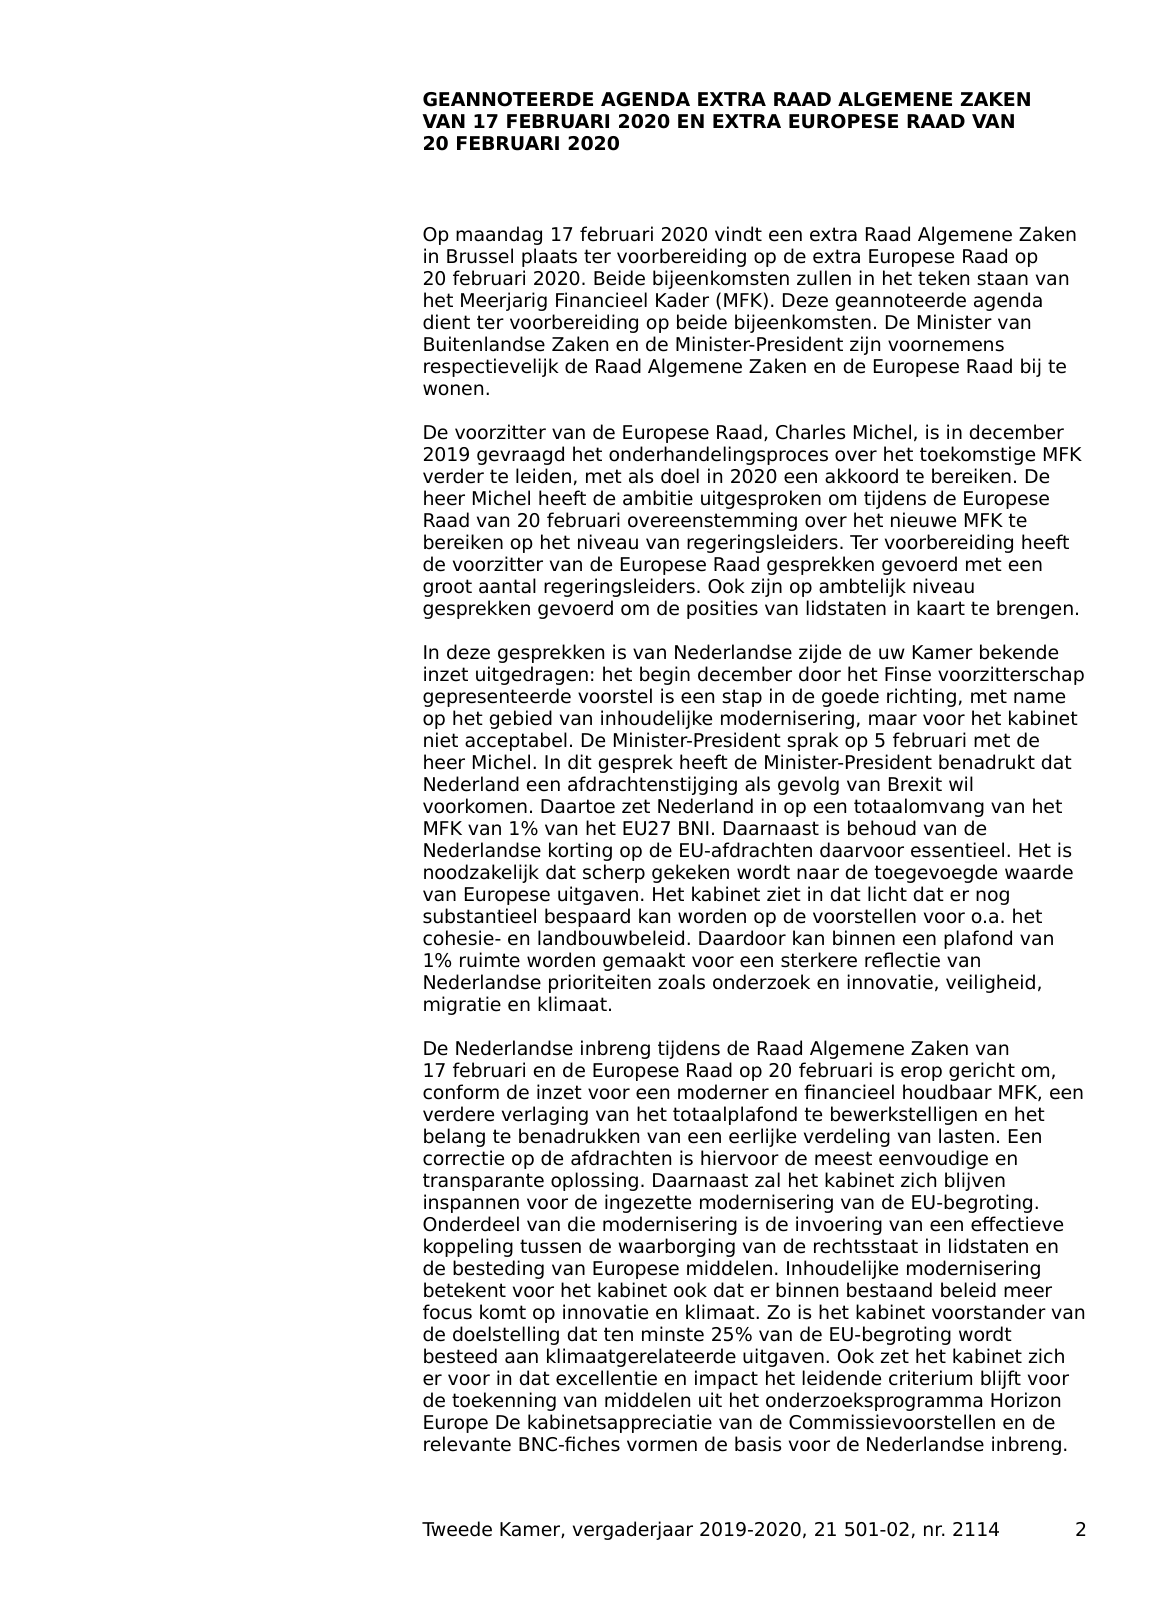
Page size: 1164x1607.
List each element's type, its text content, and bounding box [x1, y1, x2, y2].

subtitle GEANNOTEERDE AGENDA EXTRA RAAD ALGEMENE ZAKEN VAN 17 FEBRUARI 2020 EN EXTRA EUROPESE RAAD VAN 20 FEBRUARI 2020 [422, 89, 1087, 155]
text In deze gesprekken is van Nederlandse zijde de uw Kamer bekende inzet uitgedragen: het begin december door het Finse voorzitterschap gepresenteerde voorstel is een stap in de goede richting, met name op het gebied van inhoudelijke modernisering, maar voor het kabinet niet acceptabel. De Minister-President sprak op 5 februari met de heer Michel. In dit gesprek heeft de Minister-President benadrukt dat Nederland een afdrachtenstijging als gevolg van Brexit wil voorkomen. Daartoe zet Nederland in op een totaalomvang van het MFK van 1% van het EU27 BNI. Daarnaast is behoud van de Nederlandse korting op de EU-afdrachten daarvoor essentieel. Het is noodzakelijk dat scherp gekeken wordt naar de toegevoegde waarde van Europese uitgaven. Het kabinet ziet in dat licht dat er nog substantieel bespaard kan worden op de voorstellen voor o.a. het cohesie- en landbouwbeleid. Daardoor kan binnen een plafond van 1% ruimte worden gemaakt voor een sterkere reflectie van Nederlandse prioriteiten zoals onderzoek en innovatie, veiligheid, migratie en klimaat. [422, 642, 1087, 1016]
text De voorzitter van de Europese Raad, Charles Michel, is in december 2019 gevraagd het onderhandelingsproces over het toekomstige MFK verder te leiden, met als doel in 2020 een akkoord te bereiken. De heer Michel heeft de ambitie uitgesproken om tijdens de Europese Raad van 20 februari overeenstemming over het nieuwe MFK te bereiken op het niveau van regeringsleiders. Ter voorbereiding heeft de voorzitter van de Europese Raad gesprekken gevoerd met een groot aantal regeringsleiders. Ook zijn op ambtelijk niveau gesprekken gevoerd om de posities van lidstaten in kaart te brengen. [422, 422, 1087, 620]
text De Nederlandse inbreng tijdens de Raad Algemene Zaken van 17 februari en de Europese Raad op 20 februari is erop gericht om, conform de inzet voor een moderner en financieel houdbaar MFK, een verdere verlaging van het totaalplafond te bewerkstelligen en het belang te benadrukken van een eerlijke verdeling van lasten. Een correctie op de afdrachten is hiervoor de meest eenvoudige en transparante oplossing. Daarnaast zal het kabinet zich blijven inspannen voor de ingezette modernisering van de EU-begroting. Onderdeel van die modernisering is de invoering van een effectieve koppeling tussen de waarborging van de rechtsstaat in lidstaten en de besteding van Europese middelen. Inhoudelijke modernisering betekent voor het kabinet ook dat er binnen bestaand beleid meer focus komt op innovatie en klimaat. Zo is het kabinet voorstander van de doelstelling dat ten minste 25% van de EU-begroting wordt besteed aan klimaatgerelateerde uitgaven. Ook zet het kabinet zich er voor in dat excellentie en impact het leidende criterium blijft voor de toekenning van middelen uit het onderzoeksprogramma Horizon Europe De kabinetsappreciatie van de Commissievoorstellen en de relevante BNC-fiches vormen de basis voor de Nederlandse inbreng. [422, 1038, 1087, 1456]
text Op maandag 17 februari 2020 vindt een extra Raad Algemene Zaken in Brussel plaats ter voorbereiding op de extra Europese Raad op 20 februari 2020. Beide bijeenkomsten zullen in het teken staan van het Meerjarig Financieel Kader (MFK). Deze geannoteerde agenda dient ter voorbereiding op beide bijeenkomsten. De Minister van Buitenlandse Zaken en de Minister-President zijn voornemens respectievelijk de Raad Algemene Zaken en de Europese Raad bij te wonen. [422, 224, 1087, 400]
